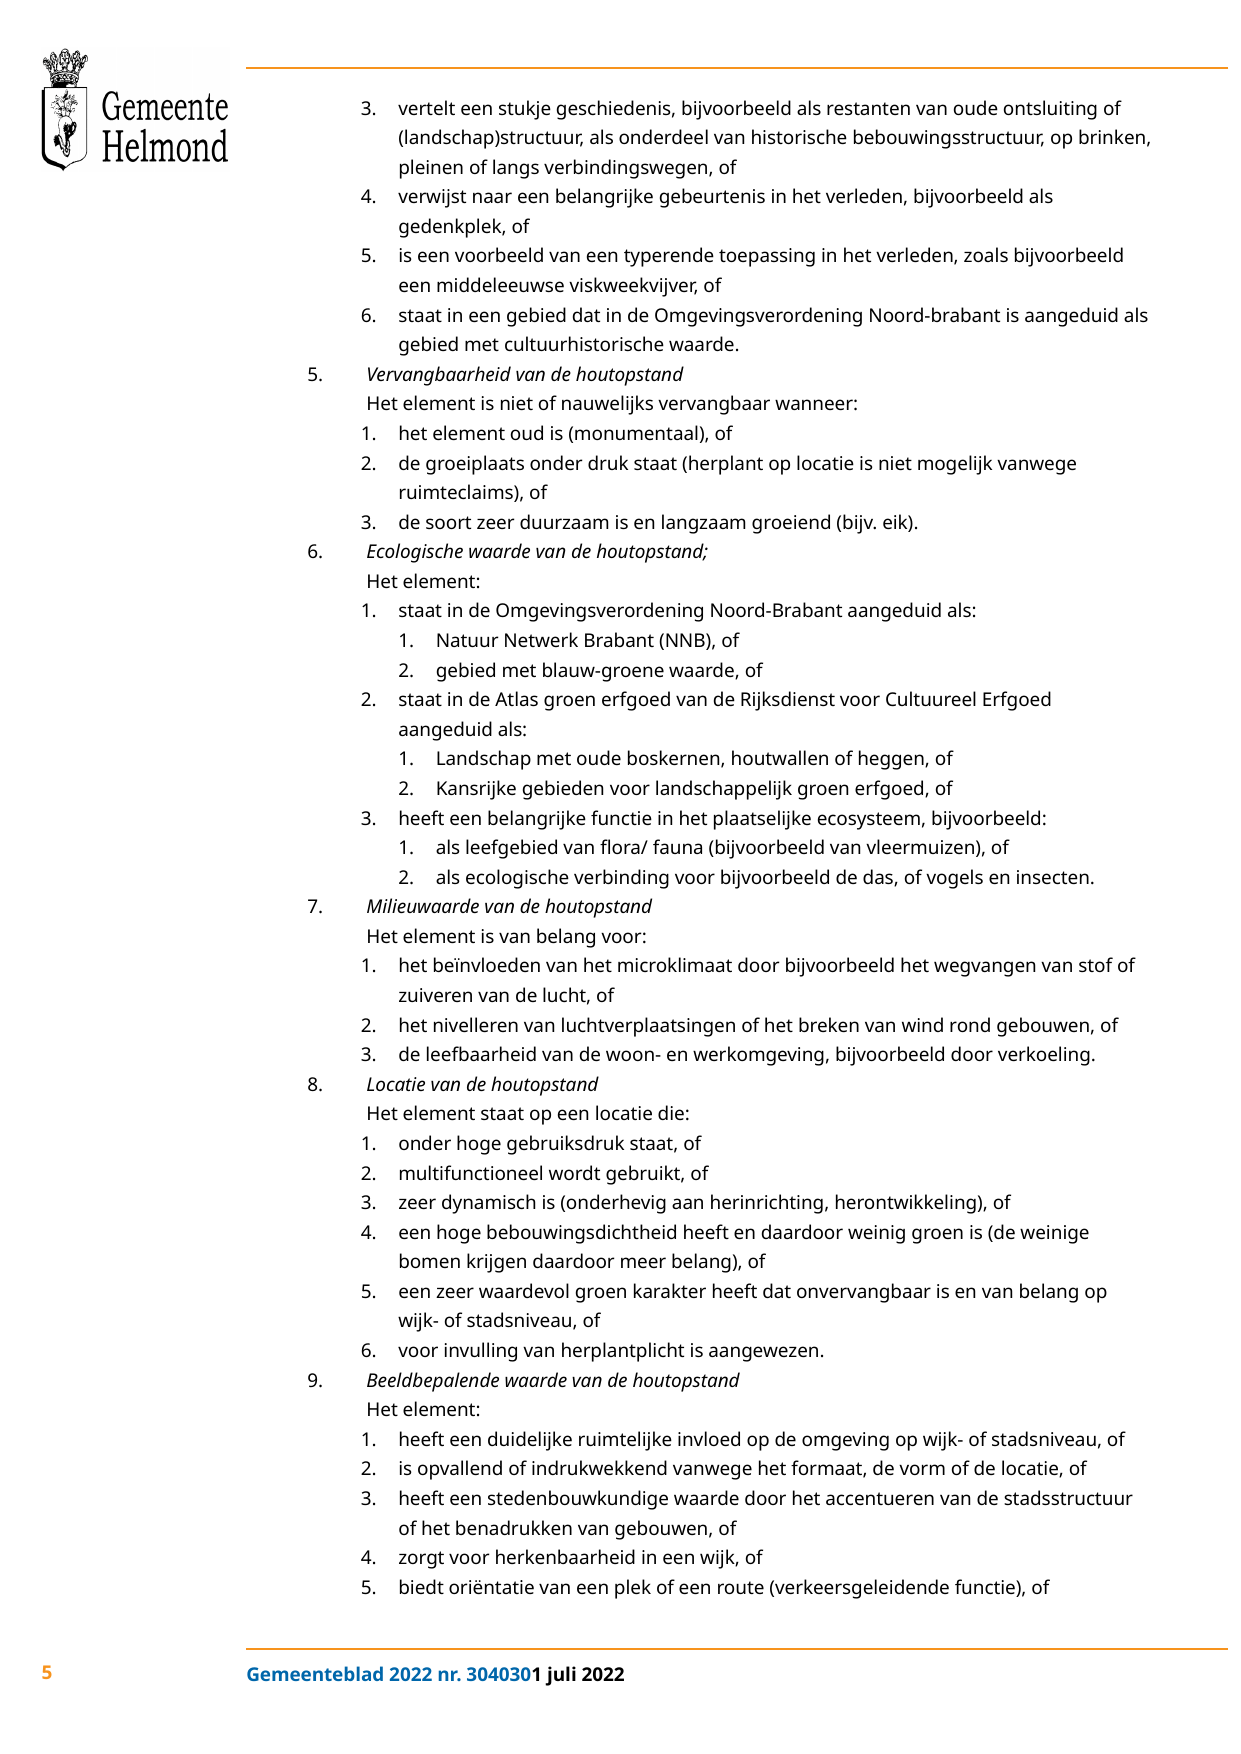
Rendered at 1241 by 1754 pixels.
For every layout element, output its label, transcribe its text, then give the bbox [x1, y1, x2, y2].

list als leefgebied van flora/ fauna (bijvoorbeeld van vleermuizen), of [398, 834, 1152, 860]
list Vervangbaarheid van de houtopstand [307, 361, 1152, 387]
list Het element: [307, 1396, 1152, 1422]
list multifunctioneel wordt gebruikt, of [361, 1160, 1152, 1186]
list Beeldbepalende waarde van de houtopstand [307, 1367, 1152, 1393]
list het beïnvloeden van het microklimaat door bijvoorbeeld het wegvangen van stof of zuiveren van de lucht, of [361, 953, 1152, 1008]
list de groeiplaats onder druk staat (herplant op locatie is niet mogelijk vanwege ruimteclaims), of [361, 450, 1152, 505]
list Het element: [307, 568, 1152, 594]
list de leefbaarheid van de woon- en werkomgeving, bijvoorbeeld door verkoeling. [361, 1041, 1152, 1067]
list een zeer waardevol groen karakter heeft dat onvervangbaar is en van belang op wijk- of stadsniveau, of [361, 1278, 1152, 1333]
list staat in een gebied dat in de Omgevingsverordening Noord-brabant is aangeduid als gebied met cultuurhistorische waarde. [361, 302, 1152, 357]
list Het element is niet of nauwelijks vervangbaar wanneer: [307, 391, 1152, 416]
list het element oud is (monumentaal), of [361, 420, 1152, 446]
list heeft een belangrijke functie in het plaatselijke ecosysteem, bijvoorbeeld: [361, 805, 1152, 831]
list het nivelleren van luchtverplaatsingen of het breken van wind rond gebouwen, of [361, 1012, 1152, 1038]
list een hoge bebouwingsdichtheid heeft en daardoor weinig groen is (de weinige bomen krijgen daardoor meer belang), of [361, 1219, 1152, 1274]
list zeer dynamisch is (onderhevig aan herinrichting, herontwikkeling), of [361, 1189, 1152, 1215]
list vertelt een stukje geschiedenis, bijvoorbeeld als restanten van oude ontsluiting of (landschap)structuur, als onderdeel van historische bebouwingsstructuur, op brinken, pleinen of langs verbindingswegen, of [361, 95, 1152, 180]
list zorgt voor herkenbaarheid in een wijk, of [361, 1544, 1152, 1570]
list Natuur Netwerk Brabant (NNB), of [398, 627, 1152, 653]
list is een voorbeeld van een typerende toepassing in het verleden, zoals bijvoorbeeld een middeleeuwse viskweekvijver, of [361, 243, 1152, 298]
list de soort zeer duurzaam is en langzaam groeiend (bijv. eik). [361, 509, 1152, 535]
list gebied met blauw-groene waarde, of [398, 657, 1152, 683]
list Landschap met oude boskernen, houtwallen of heggen, of [398, 746, 1152, 771]
list Het element staat op een locatie die: [307, 1101, 1152, 1126]
list voor invulling van herplantplicht is aangewezen. [361, 1337, 1152, 1363]
list onder hoge gebruiksdruk staat, of [361, 1130, 1152, 1156]
picture [41, 47, 231, 172]
list staat in de Omgevingsverordening Noord-Brabant aangeduid als: [361, 598, 1152, 623]
list heeft een duidelijke ruimtelijke invloed op de omgeving op wijk- of stadsniveau, of [361, 1426, 1152, 1452]
list Het element is van belang voor: [307, 923, 1152, 949]
list is opvallend of indrukwekkend vanwege het formaat, de vorm of de locatie, of [361, 1456, 1152, 1481]
list Locatie van de houtopstand [307, 1071, 1152, 1097]
list heeft een stedenbouwkundige waarde door het accentueren van de stadsstructuur of het benadrukken van gebouwen, of [361, 1485, 1152, 1541]
list Kansrijke gebieden voor landschappelijk groen erfgoed, of [398, 775, 1152, 801]
list biedt oriëntatie van een plek of een route (verkeersgeleidende functie), of [361, 1574, 1152, 1600]
list Ecologische waarde van de houtopstand; [307, 538, 1152, 564]
list verwijst naar een belangrijke gebeurtenis in het verleden, bijvoorbeeld als gedenkplek, of [361, 183, 1152, 239]
list staat in de Atlas groen erfgoed van de Rijksdienst voor Cultuureel Erfgoed aangeduid als: [361, 686, 1152, 742]
list Milieuwaarde van de houtopstand [307, 893, 1152, 919]
list als ecologische verbinding voor bijvoorbeeld de das, of vogels en insecten. [398, 864, 1152, 890]
